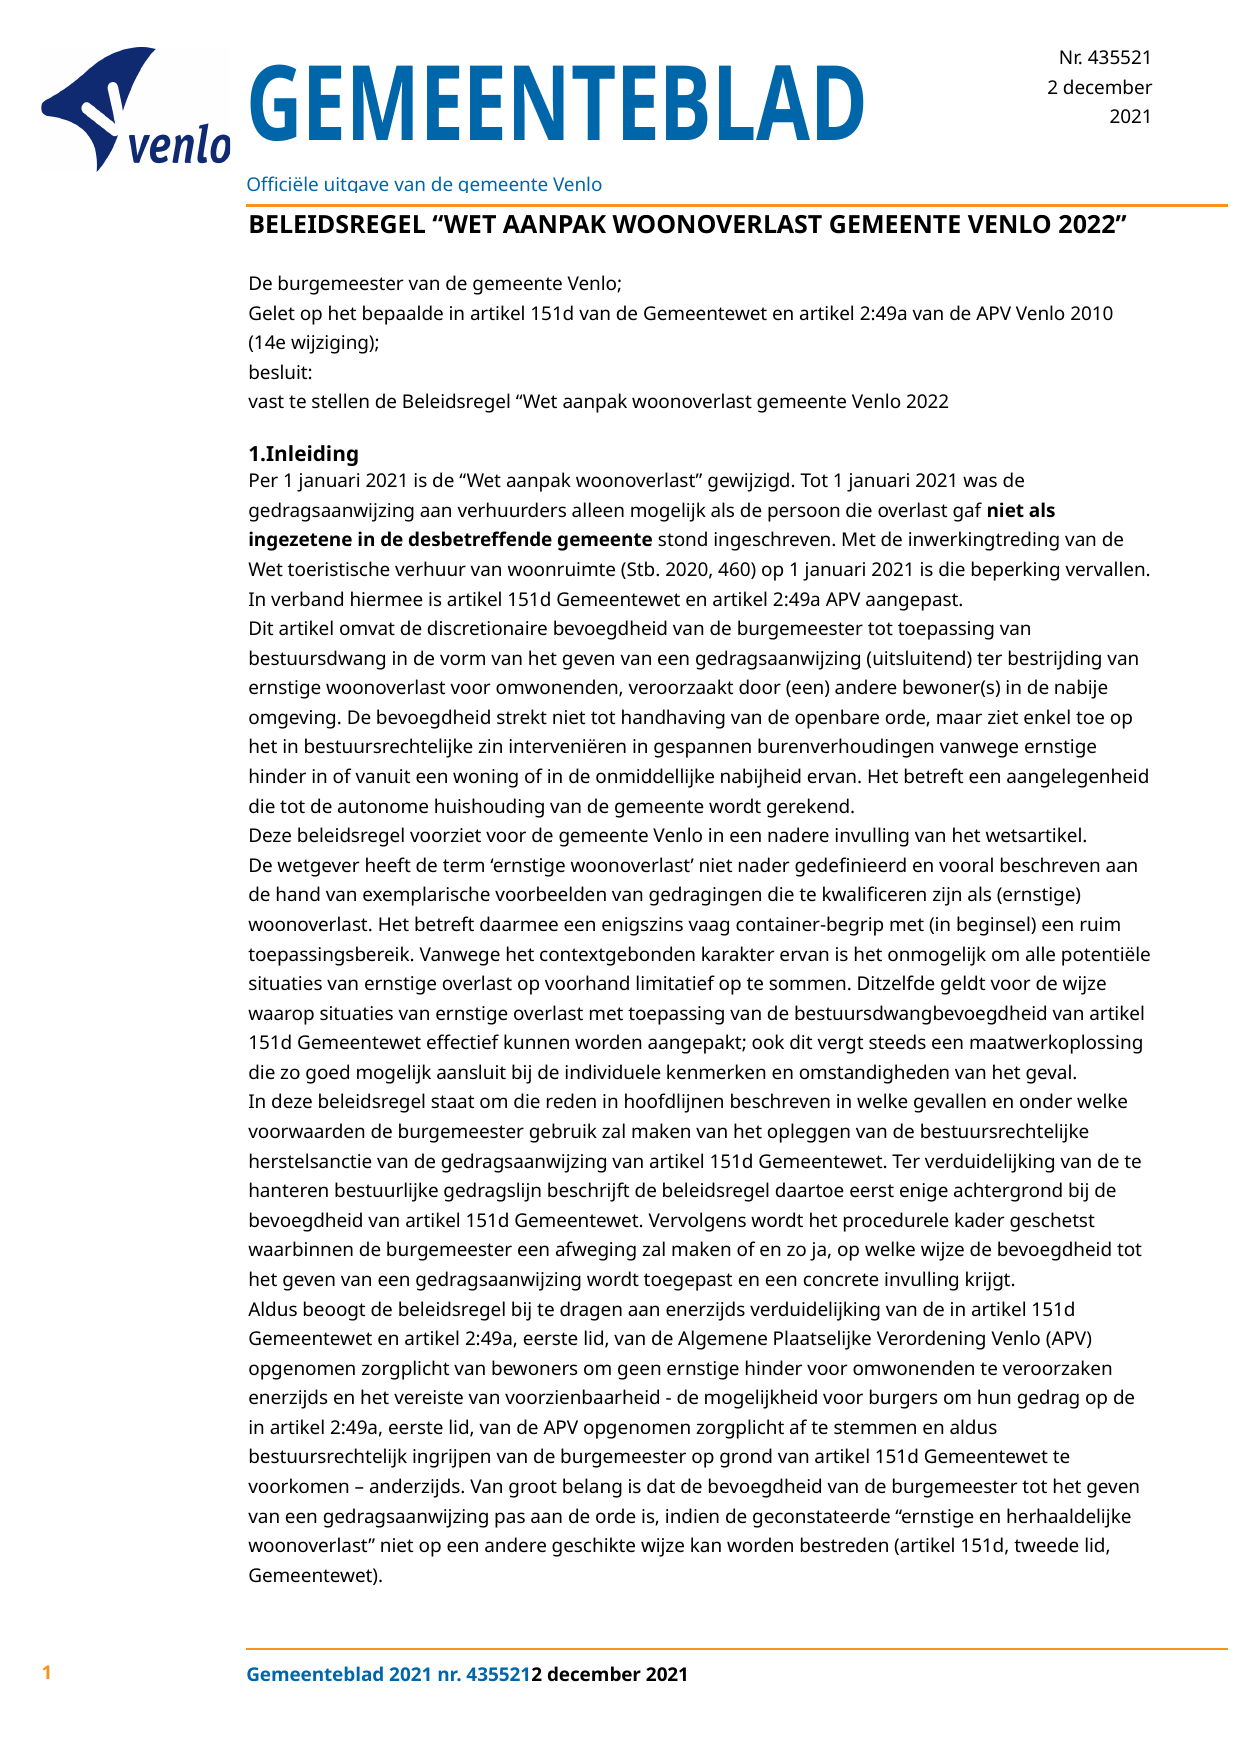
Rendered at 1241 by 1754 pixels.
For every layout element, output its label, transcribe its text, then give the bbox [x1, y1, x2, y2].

text BELEIDSREGEL “WET AANPAK WOONOVERLAST GEMEENTE VENLO 2022” [248, 207, 1152, 241]
text Gelet op het bepaalde in artikel 151d van de Gemeentewet en artikel 2:49a van de APV Venlo 2010 (14e wijziging); [248, 300, 1152, 355]
text Dit artikel omvat de discretionaire bevoegdheid van de burgemeester tot toepassing van bestuursdwang in de vorm van het geven van een gedragsaanwijzing (uitsluitend) ter bestrijding van ernstige woonoverlast voor omwonenden, veroorzaakt door (een) andere bewoner(s) in de nabije omgeving. De bevoegdheid strekt niet tot handhaving van de openbare orde, maar ziet enkel toe op het in bestuursrechtelijke zin interveniëren in gespannen burenverhoudingen vanwege ernstige hinder in of vanuit een woning of in de onmiddellijke nabijheid ervan. Het betreft een aangelegenheid die tot de autonome huishouding van de gemeente wordt gerekend. [248, 615, 1152, 819]
text 1.Inleiding [248, 439, 1152, 467]
text besluit: [248, 359, 1152, 385]
text In deze beleidsregel staat om die reden in hoofdlijnen beschreven in welke gevallen en onder welke voorwaarden de burgemeester gebruik zal maken van het opleggen van de bestuursrechtelijke herstelsanctie van de gedragsaanwijzing van artikel 151d Gemeentewet. Ter verduidelijking van de te hanteren bestuurlijke gedragslijn beschrijft de beleidsregel daartoe eerst enige achtergrond bij de bevoegdheid van artikel 151d Gemeentewet. Vervolgens wordt het procedurele kader geschetst waarbinnen de burgemeester een afweging zal maken of en zo ja, op welke wijze de bevoegdheid tot het geven van een gedragsaanwijzing wordt toegepast en een concrete invulling krijgt. [248, 1089, 1152, 1292]
text De burgemeester van de gemeente Venlo; [248, 270, 1152, 296]
text Aldus beoogt de beleidsregel bij te dragen aan enerzijds verduidelijking van de in artikel 151d Gemeentewet en artikel 2:49a, eerste lid, van de Algemene Plaatselijke Verordening Venlo (APV) opgenomen zorgplicht van bewoners om geen ernstige hinder voor omwonenden te veroorzaken enerzijds en het vereiste van voorzienbaarheid - de mogelijkheid voor burgers om hun gedrag op de in artikel 2:49a, eerste lid, van de APV opgenomen zorgplicht af te stemmen en aldus bestuursrechtelijk ingrijpen van de burgemeester op grond van artikel 151d Gemeentewet te voorkomen – anderzijds. Van groot belang is dat de bevoegdheid van de burgemeester tot het geven van een gedragsaanwijzing pas aan de orde is, indien de geconstateerde “ernstige en herhaaldelijke woonoverlast” niet op een andere geschikte wijze kan worden bestreden (artikel 151d, tweede lid, Gemeentewet). [248, 1296, 1152, 1588]
text Deze beleidsregel voorziet voor de gemeente Venlo in een nadere invulling van het wetsartikel. [248, 822, 1152, 848]
picture [41, 47, 231, 172]
text De wetgever heeft de term ‘ernstige woonoverlast’ niet nader gedefinieerd en vooral beschreven aan de hand van exemplarische voorbeelden van gedragingen die te kwalificeren zijn als (ernstige) woonoverlast. Het betreft daarmee een enigszins vaag container-begrip met (in beginsel) een ruim toepassingsbereik. Vanwege het contextgebonden karakter ervan is het onmogelijk om alle potentiële situaties van ernstige overlast op voorhand limitatief op te sommen. Ditzelfde geldt voor de wijze waarop situaties van ernstige overlast met toepassing van de bestuursdwangbevoegdheid van artikel 151d Gemeentewet effectief kunnen worden aangepakt; ook dit vergt steeds een maatwerkoplossing die zo goed mogelijk aansluit bij de individuele kenmerken en omstandigheden van het geval. [248, 852, 1152, 1085]
text vast te stellen de Beleidsregel “Wet aanpak woonoverlast gemeente Venlo 2022 [248, 389, 1152, 414]
text Per 1 januari 2021 is de “Wet aanpak woonoverlast” gewijzigd. Tot 1 januari 2021 was de gedragsaanwijzing aan verhuurders alleen mogelijk als de persoon die overlast gaf niet als ingezetene in de desbetreffende gemeente stond ingeschreven. Met de inwerkingtreding van de Wet toeristische verhuur van woonruimte (Stb. 2020, 460) op 1 januari 2021 is die beperking vervallen. In verband hiermee is artikel 151d Gemeentewet en artikel 2:49a APV aangepast. [248, 467, 1152, 612]
